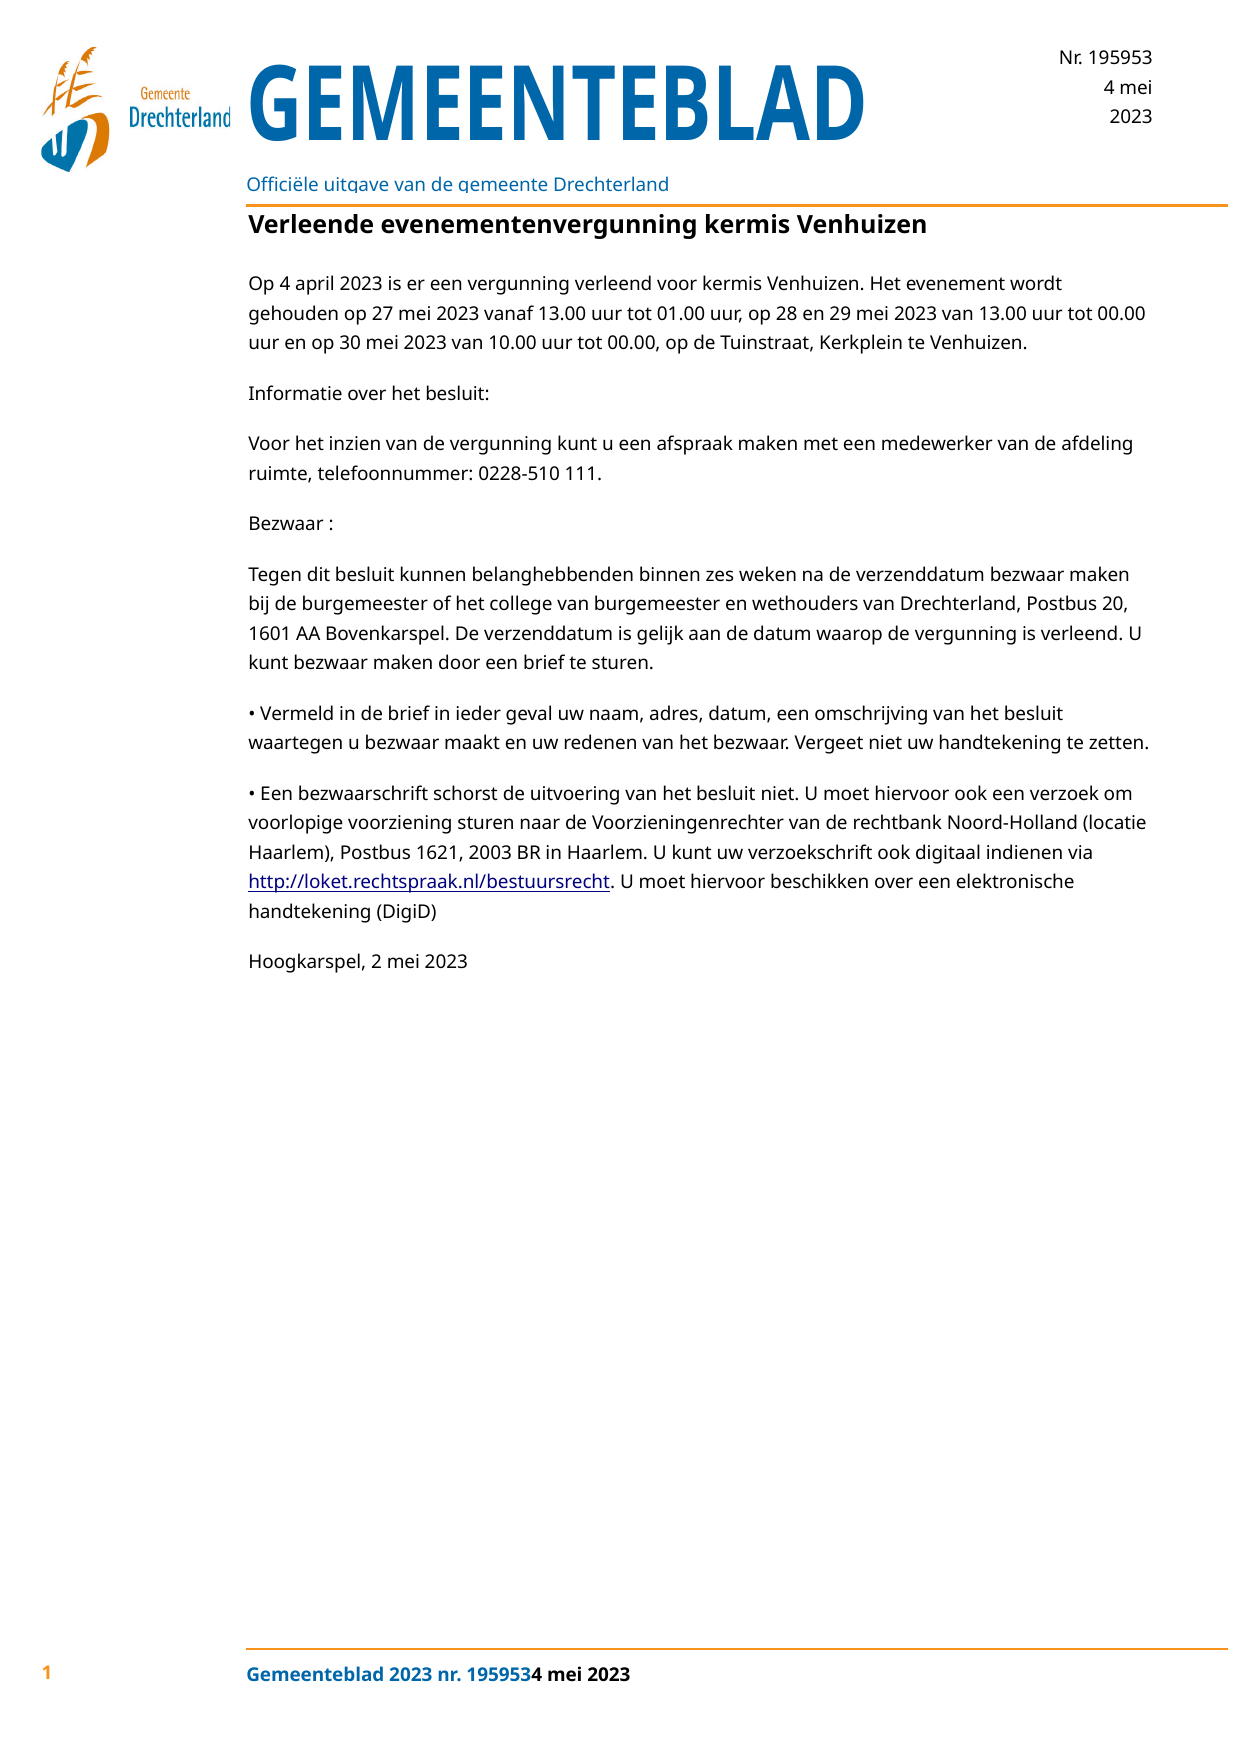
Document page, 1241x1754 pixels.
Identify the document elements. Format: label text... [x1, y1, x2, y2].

text Bezwaar : [248, 510, 1152, 536]
picture [226, 115, 231, 124]
text Hoogkarspel, 2 mei 2023 [248, 949, 1152, 974]
text Informatie over het besluit: [248, 380, 1152, 406]
text Voor het inzien van de vergunning kunt u een afspraak maken met een medewerker van de afdeling ruimte, telefoonnummer: 0228-510 111. [248, 430, 1152, 486]
text Op 4 april 2023 is er een vergunning verleend voor kermis Venhuizen. Het evenement wordt gehouden op 27 mei 2023 vanaf 13.00 uur tot 01.00 uur, op 28 en 29 mei 2023 van 13.00 uur tot 00.00 uur en op 30 mei 2023 van 10.00 uur tot 00.00, op de Tuinstraat, Kerkplein te Venhuizen. [248, 270, 1152, 355]
text • Een bezwaarschrift schorst de uitvoering van het besluit niet. U moet hiervoor ook een verzoek om voorlopige voorziening sturen naar de Voorzieningenrechter van de rechtbank Noord-Holland (locatie Haarlem), Postbus 1621, 2003 BR in Haarlem. U kunt uw verzoekschrift ook digitaal indienen via http://loket.rechtspraak.nl/bestuursrecht. U moet hiervoor beschikken over een elektronische handtekening (DigiD) [248, 780, 1152, 924]
text Tegen dit besluit kunnen belanghebbenden binnen zes weken na de verzenddatum bezwaar maken bij de burgemeester of het college van burgemeester en wethouders van Drechterland, Postbus 20, 1601 AA Bovenkarspel. De verzenddatum is gelijk aan de datum waarop de vergunning is verleend. U kunt bezwaar maken door een brief te sturen. [248, 561, 1152, 675]
picture [41, 47, 231, 172]
text Verleende evenementenvergunning kermis Venhuizen [248, 207, 1152, 241]
text • Vermeld in de brief in ieder geval uw naam, adres, datum, een omschrijving van het besluit waartegen u bezwaar maakt en uw redenen van het bezwaar. Vergeet niet uw handtekening te zetten. [248, 700, 1152, 755]
picture [41, 158, 64, 172]
